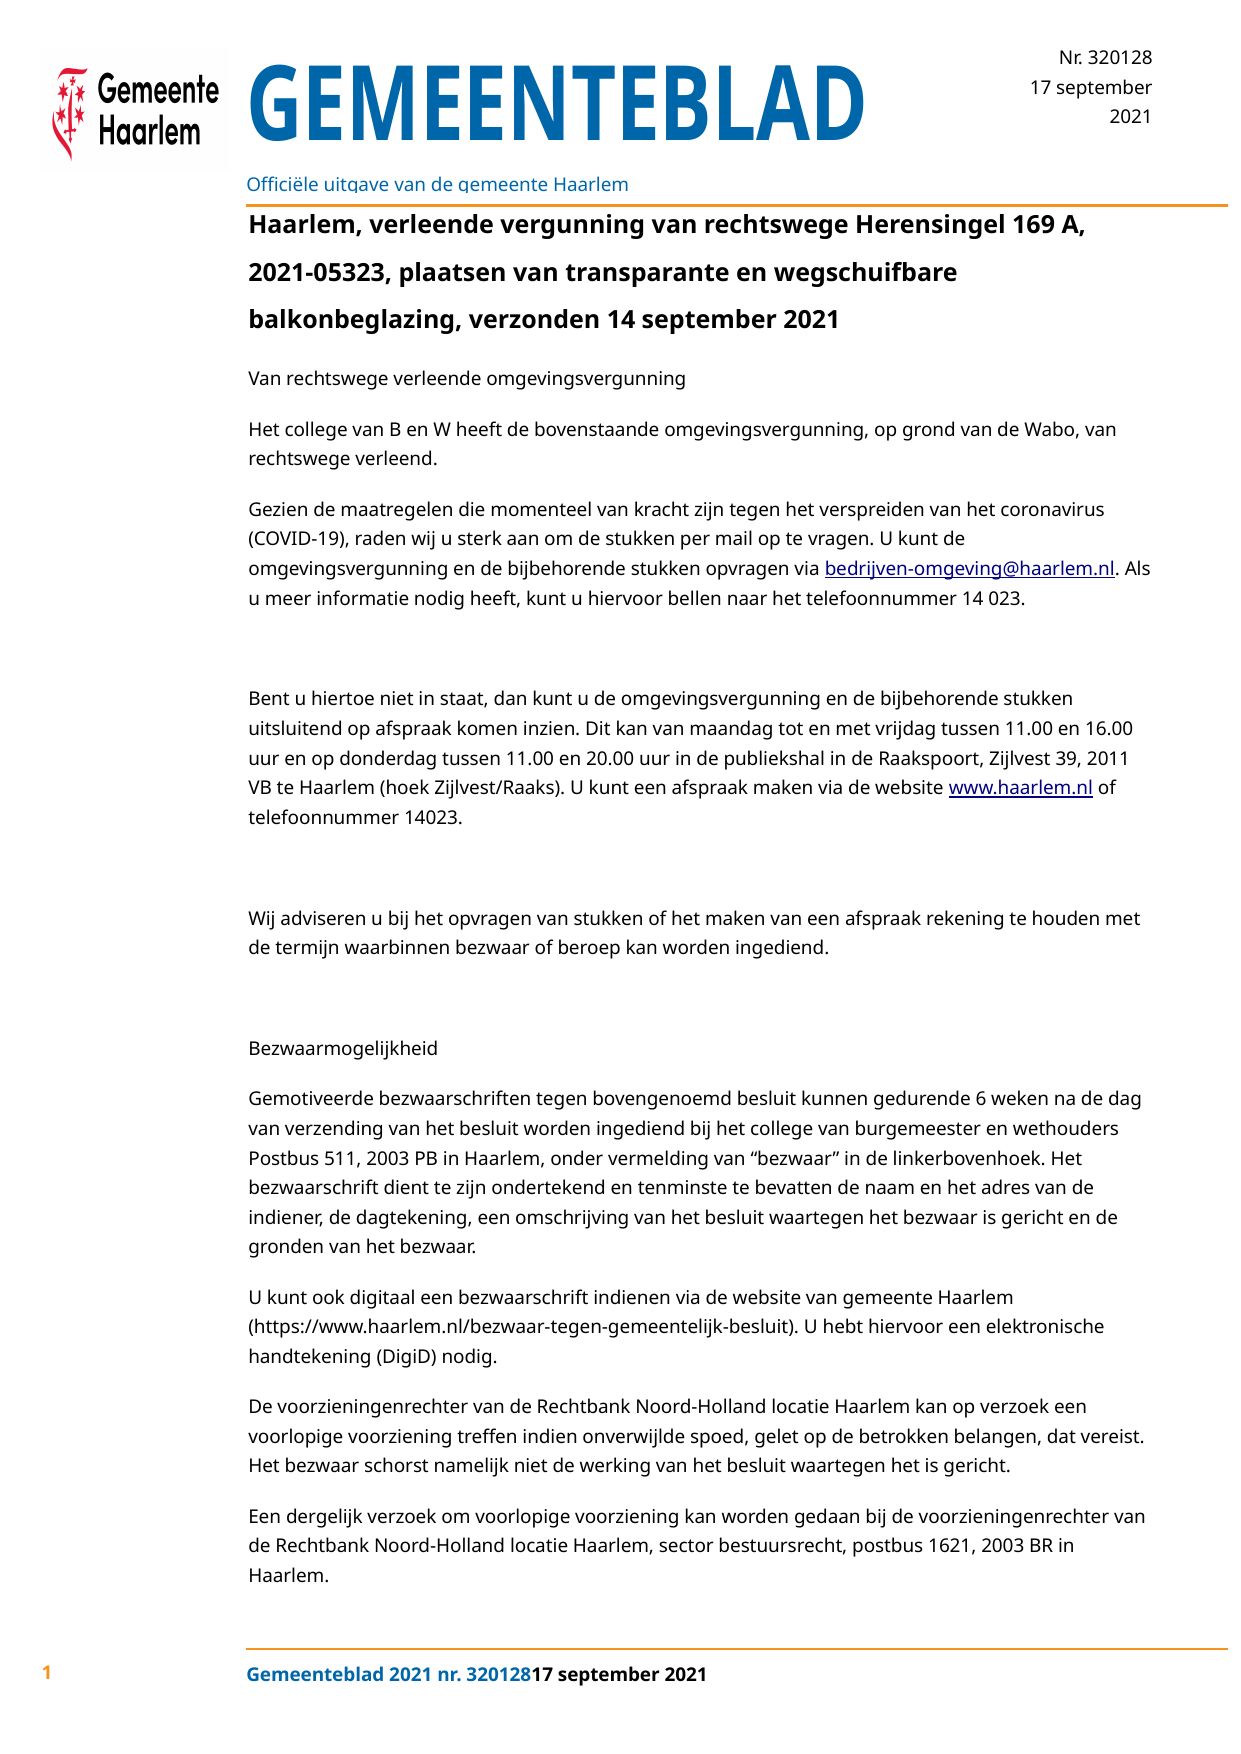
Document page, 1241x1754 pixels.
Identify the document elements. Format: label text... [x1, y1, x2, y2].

text Bent u hiertoe niet in staat, dan kunt u de omgevingsvergunning en de bijbehorende stukken uitsluitend op afspraak komen inzien. Dit kan van maandag tot en met vrijdag tussen 11.00 en 16.00 uur en op donderdag tussen 11.00 en 20.00 uur in de publiekshal in de Raakspoort, Zijlvest 39, 2011 VB te Haarlem (hoek Zijlvest/Raaks). U kunt een afspraak maken via de website www.haarlem.nl of telefoonnummer 14023. [248, 686, 1152, 829]
text Het college van B en W heeft de bovenstaande omgevingsvergunning, op grond van de Wabo, van rechtswege verleend. [248, 416, 1152, 471]
text Een dergelijk verzoek om voorlopige voorziening kan worden gedaan bij de voorzieningenrechter van de Rechtbank Noord-Holland locatie Haarlem, sector bestuursrecht, postbus 1621, 2003 BR in Haarlem. [248, 1503, 1152, 1588]
text Gezien de maatregelen die momenteel van kracht zijn tegen het verspreiden van het coronavirus (COVID-19), raden wij u sterk aan om de stukken per mail op te vragen. U kunt de omgevingsvergunning en de bijbehorende stukken opvragen via bedrijven-omgeving@haarlem.nl. Als u meer informatie nodig heeft, kunt u hiervoor bellen naar het telefoonnummer 14 023. [248, 496, 1152, 610]
picture [41, 47, 231, 172]
text Wij adviseren u bij het opvragen van stukken of het maken van een afspraak rekening te houden met de termijn waarbinnen bezwaar of beroep kan worden ingediend. [248, 905, 1152, 960]
text De voorzieningenrechter van de Rechtbank Noord-Holland locatie Haarlem kan op verzoek een voorlopige voorziening treffen indien onverwijlde spoed, gelet op de betrokken belangen, dat vereist. Het bezwaar schorst namelijk niet de werking van het besluit waartegen het is gericht. [248, 1393, 1152, 1478]
text U kunt ook digitaal een bezwaarschrift indienen via de website van gemeente Haarlem (https://www.haarlem.nl/bezwaar-tegen-gemeentelijk-besluit). U hebt hiervoor een elektronische handtekening (DigiD) nodig. [248, 1284, 1152, 1369]
text Van rechtswege verleende omgevingsvergunning [248, 366, 1152, 391]
text Bezwaarmogelijkheid [248, 1035, 1152, 1061]
text Haarlem, verleende vergunning van rechtswege Herensingel 169 A, 2021-05323, plaatsen van transparante en wegschuifbare balkonbeglazing, verzonden 14 september 2021 [248, 207, 1152, 336]
text Gemotiveerde bezwaarschriften tegen bovengenoemd besluit kunnen gedurende 6 weken na de dag van verzending van het besluit worden ingediend bij het college van burgemeester en wethouders Postbus 511, 2003 PB in Haarlem, onder vermelding van “bezwaar” in de linkerbovenhoek. Het bezwaarschrift dient te zijn ondertekend en tenminste te bevatten de naam en het adres van de indiener, de dagtekening, een omschrijving van het besluit waartegen het bezwaar is gericht en de gronden van het bezwaar. [248, 1086, 1152, 1259]
